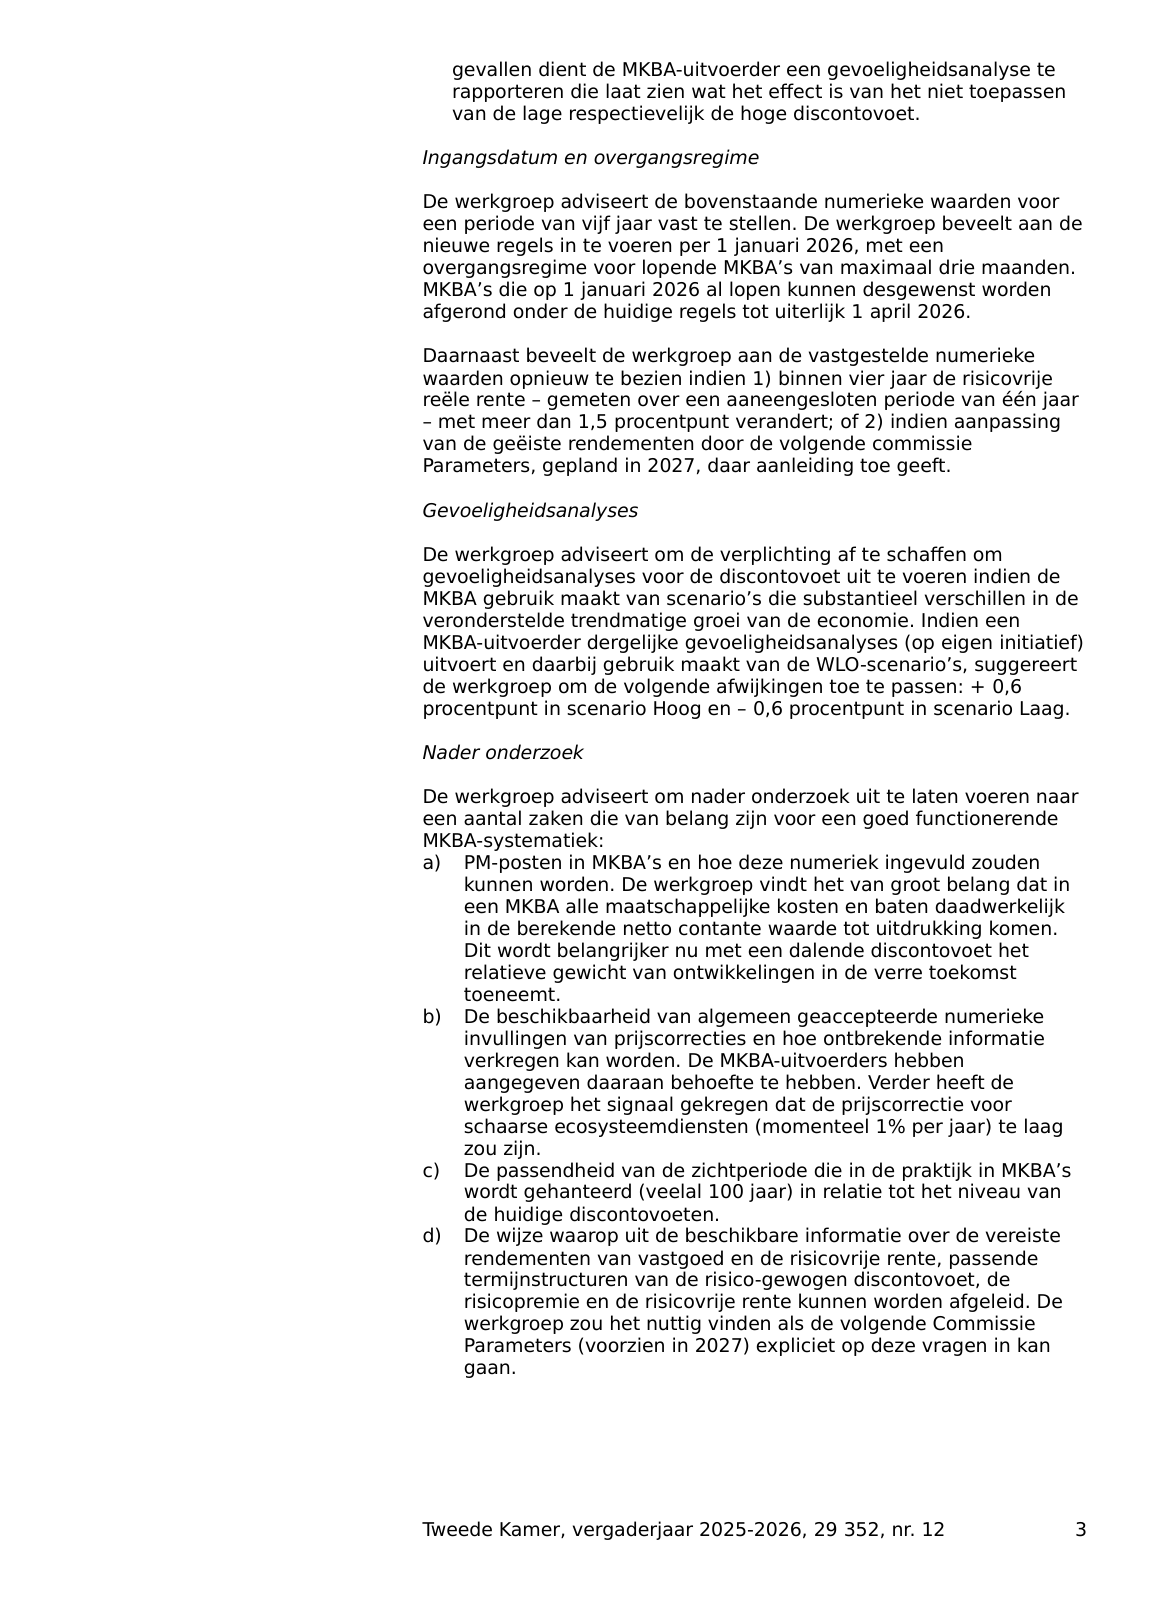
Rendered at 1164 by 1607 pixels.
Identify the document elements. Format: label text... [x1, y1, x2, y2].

text De werkgroep adviseert om de verplichting af te schaffen om gevoeligheidsanalyses voor de discontovoet uit te voeren indien de MKBA gebruik maakt van scenario’s die substantieel verschillen in de veronderstelde trendmatige groei van de economie. Indien een MKBA-uitvoerder dergelijke gevoeligheidsanalyses (op eigen initiatief) uitvoert en daarbij gebruik maakt van de WLO-scenario’s, suggereert de werkgroep om de volgende afwijkingen toe te passen: + 0,6 procentpunt in scenario Hoog en – 0,6 procentpunt in scenario Laag. [422, 544, 1087, 719]
text De werkgroep adviseert de bovenstaande numerieke waarden voor een periode van vijf jaar vast te stellen. De werkgroep beveelt aan de nieuwe regels in te voeren per 1 januari 2026, met een overgangsregime voor lopende MKBA’s van maximaal drie maanden. MKBA’s die op 1 januari 2026 al lopen kunnen desgewenst worden afgerond onder de huidige regels tot uiterlijk 1 april 2026. [422, 191, 1087, 323]
subtitle Nader onderzoek [422, 742, 1087, 764]
subtitle Ingangsdatum en overgangsregime [422, 147, 1087, 169]
text d) De wijze waarop uit de beschikbare informatie over de vereiste rendementen van vastgoed en de risicovrije rente, passende termijnstructuren van de risico-gewogen discontovoet, de risicopremie en de risicovrije rente kunnen worden afgeleid. De werkgroep zou het nuttig vinden als de volgende Commissie Parameters (voorzien in 2027) expliciet op deze vragen in kan gaan. [422, 1225, 1087, 1379]
text c) De passendheid van de zichtperiode die in de praktijk in MKBA’s wordt gehanteerd (veelal 100 jaar) in relatie tot het niveau van de huidige discontovoeten. [422, 1159, 1087, 1225]
text gevallen dient de MKBA-uitvoerder een gevoeligheidsanalyse te rapporteren die laat zien wat het effect is van het niet toepassen van de lage respectievelijk de hoge discontovoet. [422, 59, 1087, 125]
text De werkgroep adviseert om nader onderzoek uit te laten voeren naar een aantal zaken die van belang zijn voor een goed functionerende MKBA-systematiek: [422, 786, 1087, 852]
text Daarnaast beveelt de werkgroep aan de vastgestelde numerieke waarden opnieuw te bezien indien 1) binnen vier jaar de risicovrije reële rente – gemeten over een aaneengesloten periode van één jaar – met meer dan 1,5 procentpunt verandert; of 2) indien aanpassing van de geëiste rendementen door de volgende commissie Parameters, gepland in 2027, daar aanleiding toe geeft. [422, 345, 1087, 477]
text a) PM-posten in MKBA’s en hoe deze numeriek ingevuld zouden kunnen worden. De werkgroep vindt het van groot belang dat in een MKBA alle maatschappelijke kosten en baten daadwerkelijk in de berekende netto contante waarde tot uitdrukking komen. Dit wordt belangrijker nu met een dalende discontovoet het relatieve gewicht van ontwikkelingen in de verre toekomst toeneemt. [422, 852, 1087, 1006]
text b) De beschikbaarheid van algemeen geaccepteerde numerieke invullingen van prijscorrecties en hoe ontbrekende informatie verkregen kan worden. De MKBA-uitvoerders hebben aangegeven daaraan behoefte te hebben. Verder heeft de werkgroep het signaal gekregen dat de prijscorrectie voor schaarse ecosysteemdiensten (momenteel 1% per jaar) te laag zou zijn. [422, 1006, 1087, 1159]
subtitle Gevoeligheidsanalyses [422, 499, 1087, 521]
